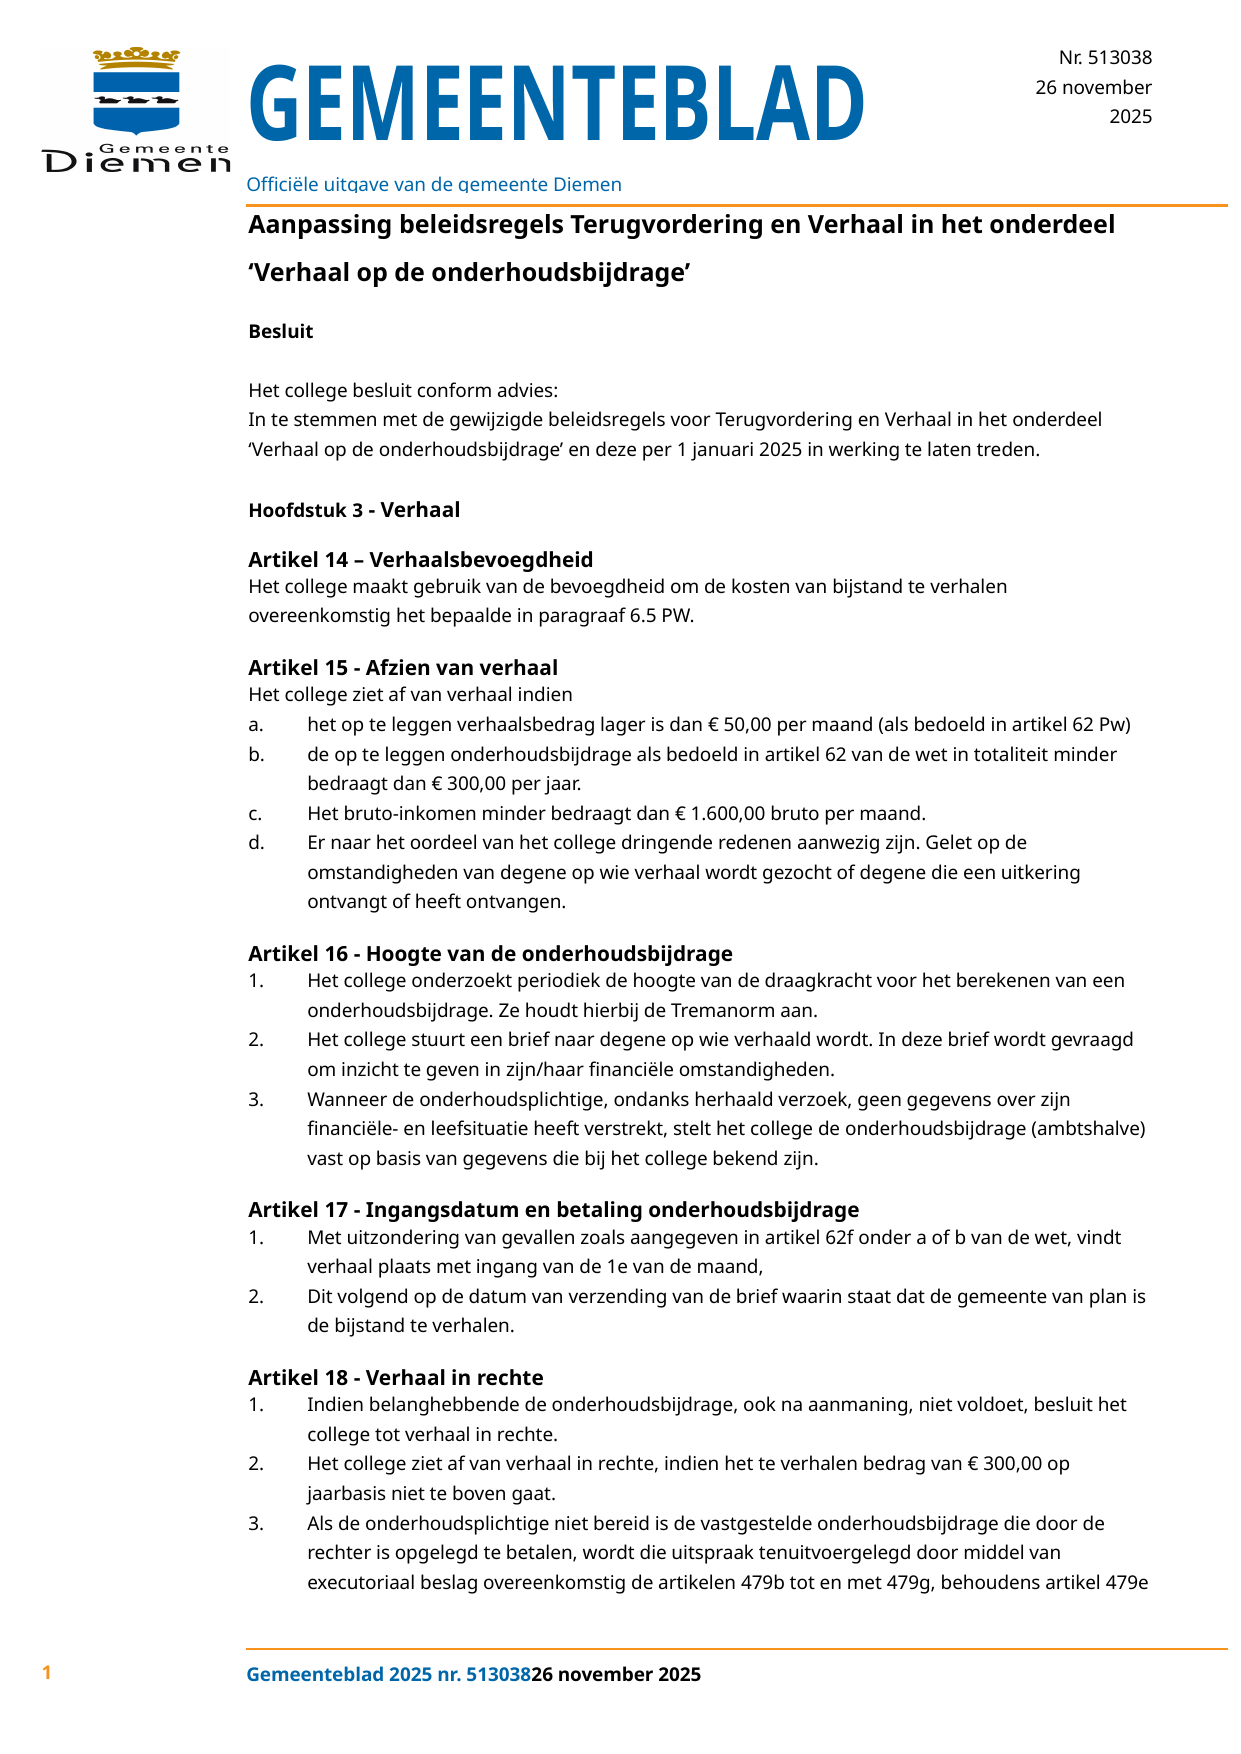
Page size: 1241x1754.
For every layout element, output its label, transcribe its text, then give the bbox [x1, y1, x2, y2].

list Wanneer de onderhoudsplichtige, ondanks herhaald verzoek, geen gegevens over zijn financiële- en leefsituatie heeft verstrekt, stelt het college de onderhoudsbijdrage (ambtshalve) vast op basis van gegevens die bij het college bekend zijn. [248, 1086, 1152, 1171]
list Met uitzondering van gevallen zoals aangegeven in artikel 62f onder a of b van de wet, vindt verhaal plaats met ingang van de 1e van de maand, [248, 1224, 1152, 1279]
text Aanpassing beleidsregels Terugvordering en Verhaal in het onderdeel ‘Verhaal op de onderhoudsbijdrage’ [248, 207, 1152, 288]
list Indien belanghebbende de onderhoudsbijdrage, ook na aanmaning, niet voldoet, besluit het college tot verhaal in rechte. [248, 1391, 1152, 1447]
list Het college ziet af van verhaal in rechte, indien het te verhalen bedrag van € 300,00 op jaarbasis niet te boven gaat. [248, 1451, 1152, 1506]
text Het college besluit conform advies: [248, 377, 1152, 403]
text Artikel 16 - Hoogte van de onderhoudsbijdrage [248, 939, 1152, 967]
list Het bruto-inkomen minder bedraagt dan € 1.600,00 bruto per maand. [248, 800, 1152, 826]
list Dit volgend op de datum van verzending van de brief waarin staat dat de gemeente van plan is de bijstand te verhalen. [248, 1283, 1152, 1338]
list het op te leggen verhaalsbedrag lager is dan € 50,00 per maand (als bedoeld in artikel 62 Pw) [248, 711, 1152, 737]
text Het college ziet af van verhaal indien [248, 682, 1152, 707]
list Het college stuurt een brief naar degene op wie verhaald wordt. In deze brief wordt gevraagd om inzicht te geven in zijn/haar financiële omstandigheden. [248, 1027, 1152, 1082]
text Besluit [248, 318, 1152, 344]
text Hoofdstuk 3 - Verhaal [248, 495, 1152, 524]
text Het college maakt gebruik van de bevoegdheid om de kosten van bijstand te verhalen overeenkomstig het bepaalde in paragraaf 6.5 PW. [248, 573, 1152, 628]
text Artikel 14 – Verhaalsbevoegdheid [248, 545, 1152, 573]
picture [41, 47, 231, 172]
list Als de onderhoudsplichtige niet bereid is de vastgestelde onderhoudsbijdrage die door de rechter is opgelegd te betalen, wordt die uitspraak tenuitvoergelegd door middel van executoriaal beslag overeenkomstig de artikelen 479b tot en met 479g, behoudens artikel 479e [248, 1510, 1152, 1595]
text Artikel 15 - Afzien van verhaal [248, 653, 1152, 682]
text Artikel 18 - Verhaal in rechte [248, 1363, 1152, 1391]
list Het college onderzoekt periodiek de hoogte van de draagkracht voor het berekenen van een onderhoudsbijdrage. Ze houdt hierbij de Tremanorm aan. [248, 967, 1152, 1023]
text Artikel 17 - Ingangsdatum en betaling onderhoudsbijdrage [248, 1195, 1152, 1224]
list Er naar het oordeel van het college dringende redenen aanwezig zijn. Gelet op de omstandigheden van degene op wie verhaal wordt gezocht of degene die een uitkering ontvangt of heeft ontvangen. [248, 829, 1152, 914]
text In te stemmen met de gewijzigde beleidsregels voor Terugvordering en Verhaal in het onderdeel ‘Verhaal op de onderhoudsbijdrage’ en deze per 1 januari 2025 in werking te laten treden. [248, 407, 1152, 462]
list de op te leggen onderhoudsbijdrage als bedoeld in artikel 62 van de wet in totaliteit minder bedraagt dan € 300,00 per jaar. [248, 741, 1152, 796]
